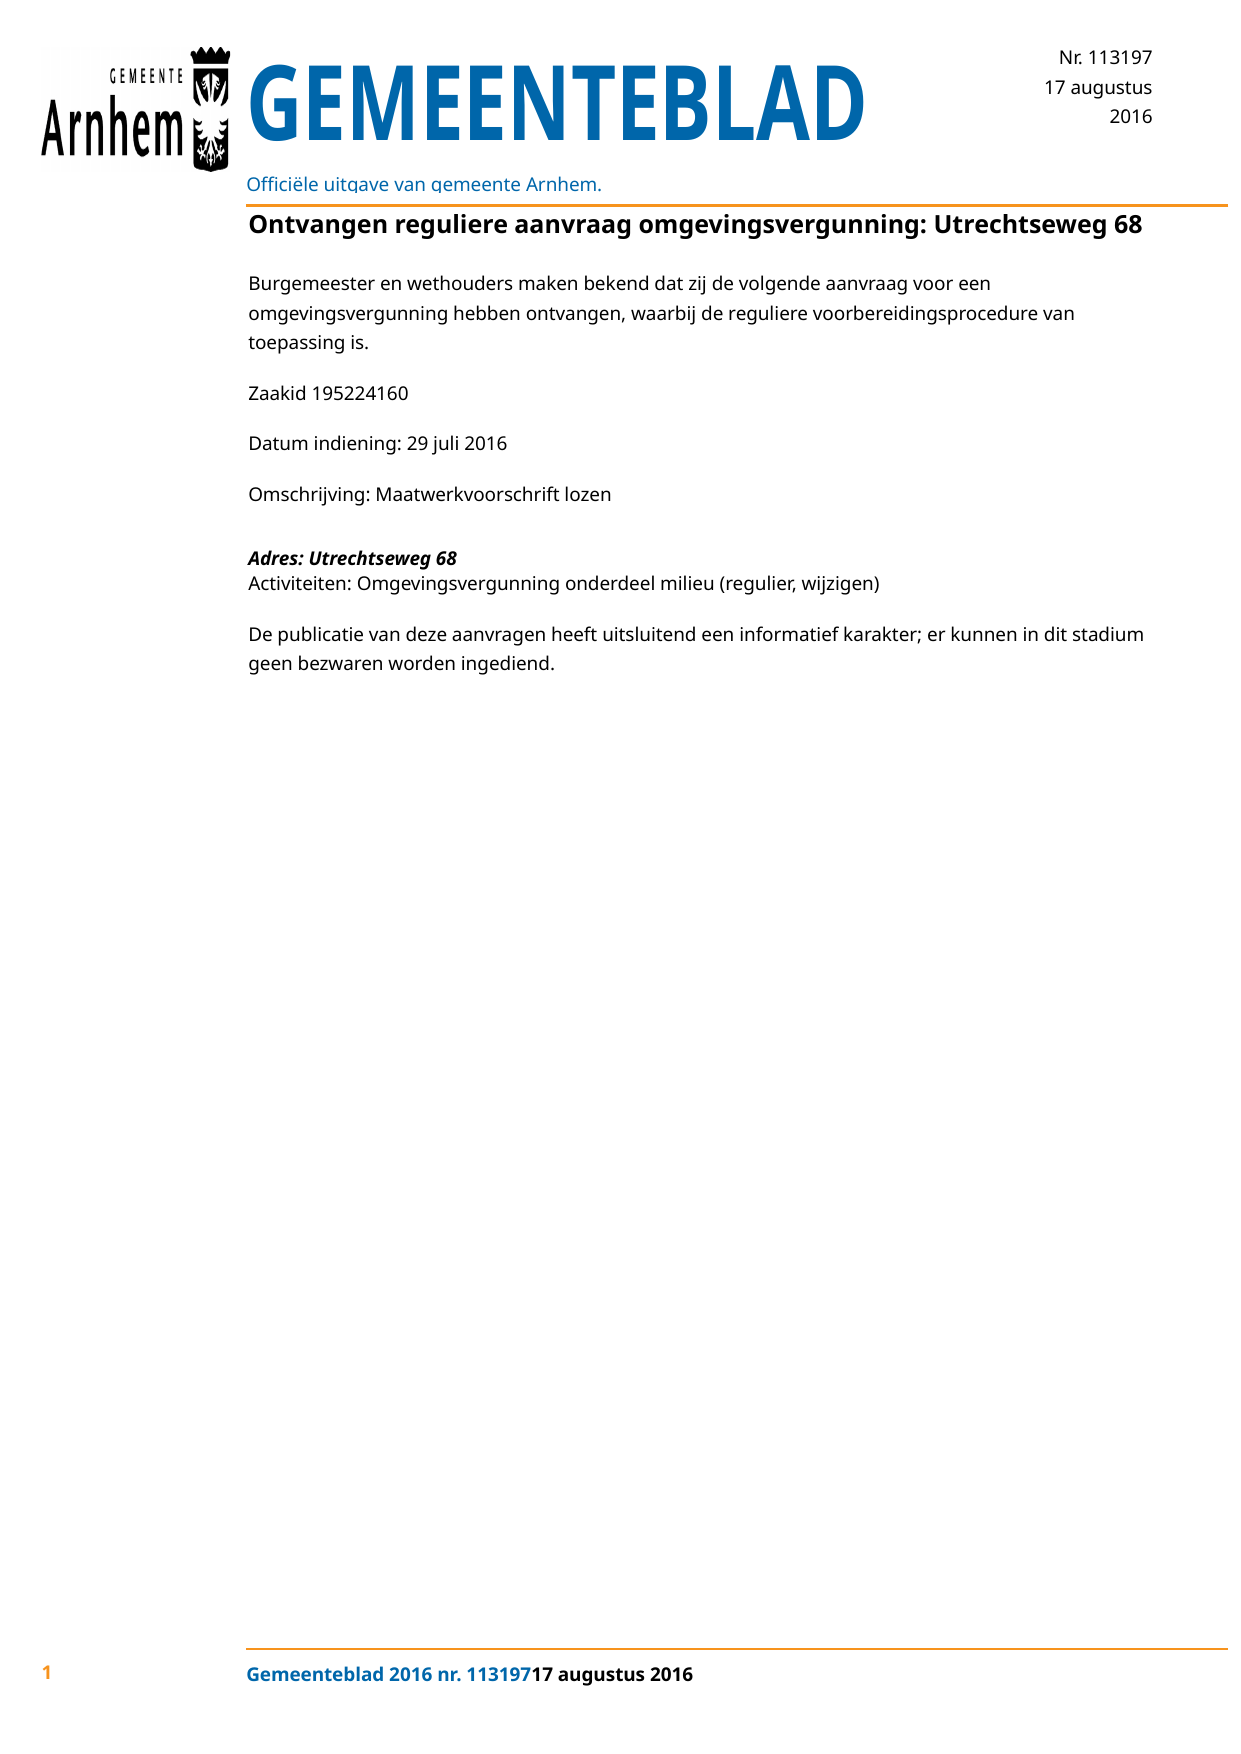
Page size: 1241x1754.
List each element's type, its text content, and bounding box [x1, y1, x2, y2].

text De publicatie van deze aanvragen heeft uitsluitend een informatief karakter; er kunnen in dit stadium geen bezwaren worden ingediend. [248, 621, 1152, 676]
text Adres: Utrechtseweg 68 [248, 545, 1152, 570]
text Omschrijving: Maatwerkvoorschrift lozen [248, 481, 1152, 506]
text Burgemeester en wethouders maken bekend dat zij de volgende aanvraag voor een omgevingsvergunning hebben ontvangen, waarbij de reguliere voorbereidingsprocedure van toepassing is. [248, 270, 1152, 355]
text Zaakid 195224160 [248, 380, 1152, 406]
text Ontvangen reguliere aanvraag omgevingsvergunning: Utrechtseweg 68 [248, 207, 1152, 241]
text Datum indiening: 29 juli 2016 [248, 430, 1152, 456]
picture [41, 47, 231, 172]
text Activiteiten: Omgevingsvergunning onderdeel milieu (regulier, wijzigen) [248, 570, 1152, 596]
